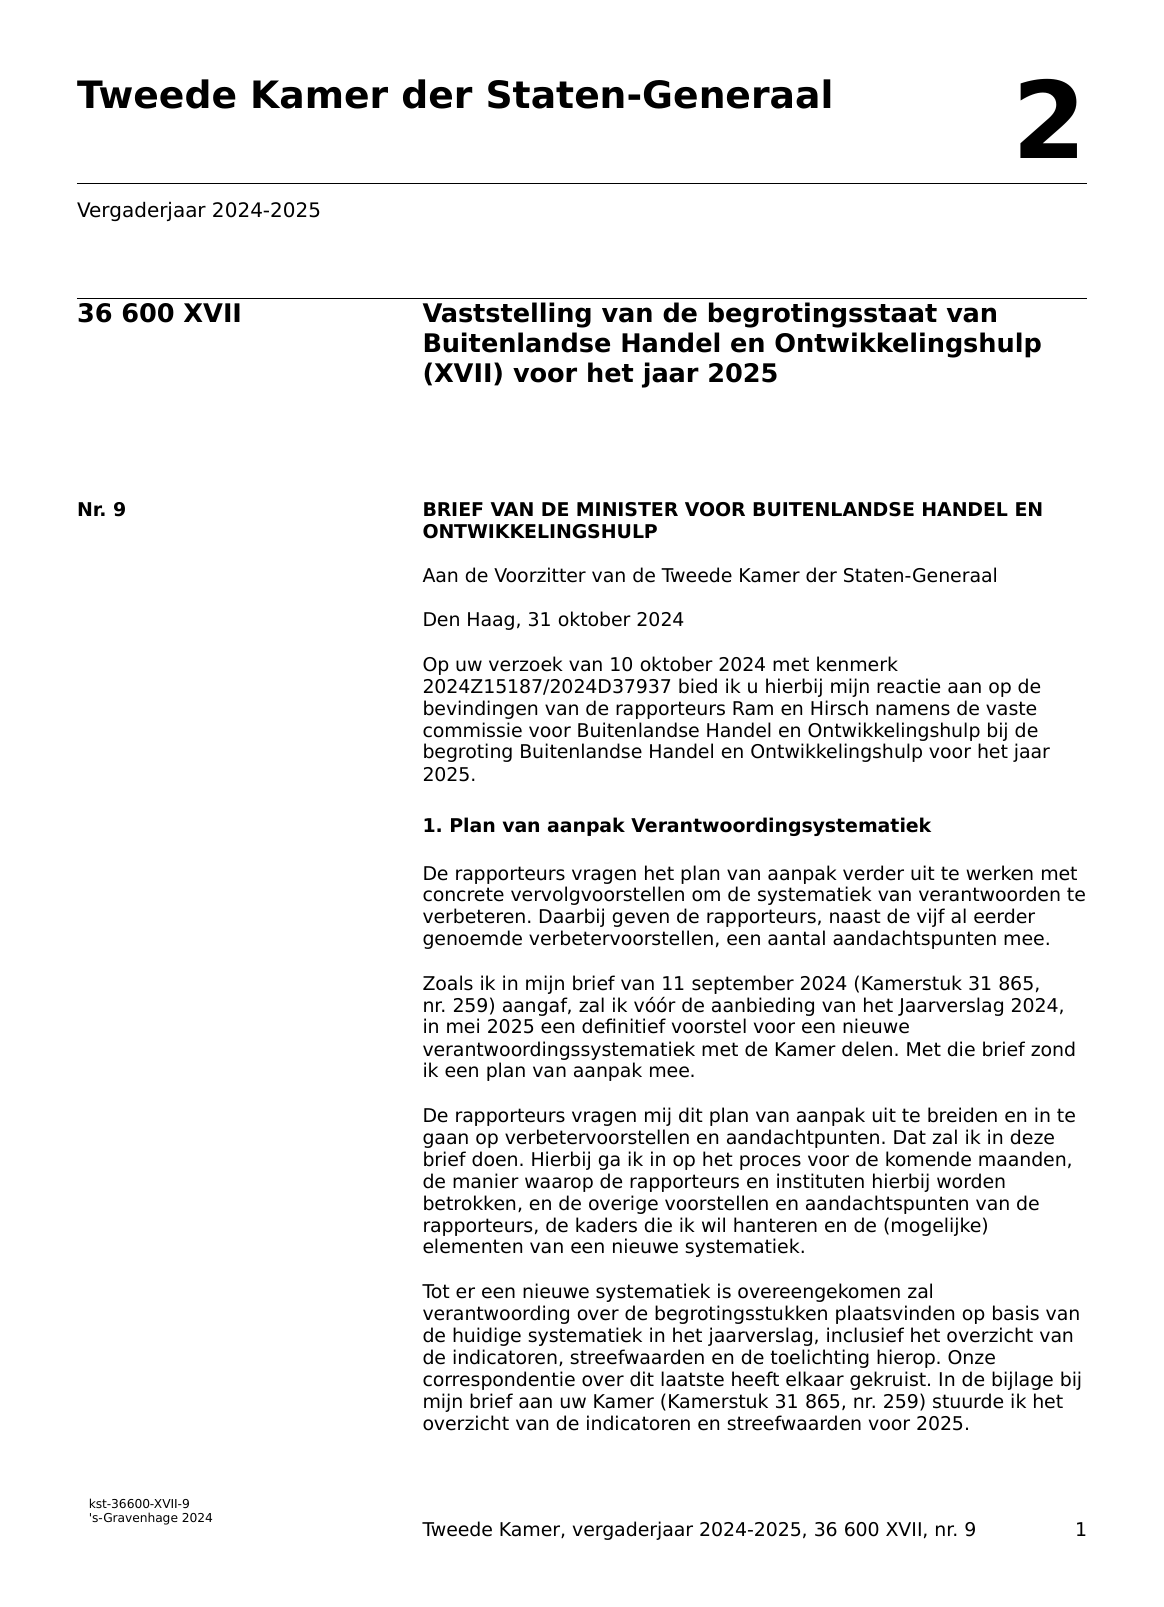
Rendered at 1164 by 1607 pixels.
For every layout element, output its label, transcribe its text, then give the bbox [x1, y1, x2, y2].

subtitle Nr. 9 BRIEF VAN DE MINISTER VOOR BUITENLANDSE HANDEL EN ONTWIKKELINGSHULP [77, 499, 1087, 543]
text Zoals ik in mijn brief van 11 september 2024 (Kamerstuk 31 865, nr. 259) aangaf, zal ik vóór de aanbieding van het Jaarverslag 2024, in mei 2025 een definitief voorstel voor een nieuwe verantwoordingssystematiek met de Kamer delen. Met die brief zond ik een plan van aanpak mee. [422, 972, 1087, 1082]
table_header Tweede Kamer der Staten-Generaal [77, 59, 886, 183]
text De rapporteurs vragen mij dit plan van aanpak uit te breiden en in te gaan op verbetervoorstellen en aandachtpunten. Dat zal ik in deze brief doen. Hierbij ga ik in op het proces voor de komende maanden, de manier waarop de rapporteurs en instituten hierbij worden betrokken, en de overige voorstellen en aandachtspunten van de rapporteurs, de kaders die ik wil hanteren en de (mogelijke) elementen van een nieuwe systematiek. [422, 1104, 1087, 1258]
table_header 2 [886, 59, 1087, 183]
text De rapporteurs vragen het plan van aanpak verder uit te werken met concrete vervolgvoorstellen om de systematiek van verantwoorden te verbeteren. Daarbij geven de rapporteurs, naast de vijf al eerder genoemde verbetervoorstellen, een aantal aandachtspunten mee. [422, 862, 1087, 950]
text 's-Gravenhage 2024 [88, 1511, 323, 1525]
subtitle 36 600 XVII Vaststelling van de begrotingsstaat van Buitenlandse Handel en Ontwikkelingshulp (XVII) voor het jaar 2025 [77, 299, 1087, 388]
text Den Haag, 31 oktober 2024 [422, 609, 1087, 631]
subtitle 1. Plan van aanpak Verantwoordingsystematiek [422, 815, 1087, 837]
text Aan de Voorzitter van de Tweede Kamer der Staten-Generaal [422, 565, 1087, 587]
table_cell Vergaderjaar 2024-2025 [77, 184, 1087, 298]
text Op uw verzoek van 10 oktober 2024 met kenmerk 2024Z15187/2024D37937 bied ik u hierbij mijn reactie aan op de bevindingen van de rapporteurs Ram en Hirsch namens de vaste commissie voor Buitenlandse Handel en Ontwikkelingshulp bij de begroting Buitenlandse Handel en Ontwikkelingshulp voor het jaar 2025. [422, 653, 1087, 785]
text Tot er een nieuwe systematiek is overeengekomen zal verantwoording over de begrotingsstukken plaatsvinden op basis van de huidige systematiek in het jaarverslag, inclusief het overzicht van de indicatoren, streefwaarden en de toelichting hierop. Onze correspondentie over dit laatste heeft elkaar gekruist. In de bijlage bij mijn brief aan uw Kamer (Kamerstuk 31 865, nr. 259) stuurde ik het overzicht van de indicatoren en streefwaarden voor 2025. [422, 1281, 1087, 1434]
text kst-36600-XVII-9 [88, 1497, 323, 1511]
